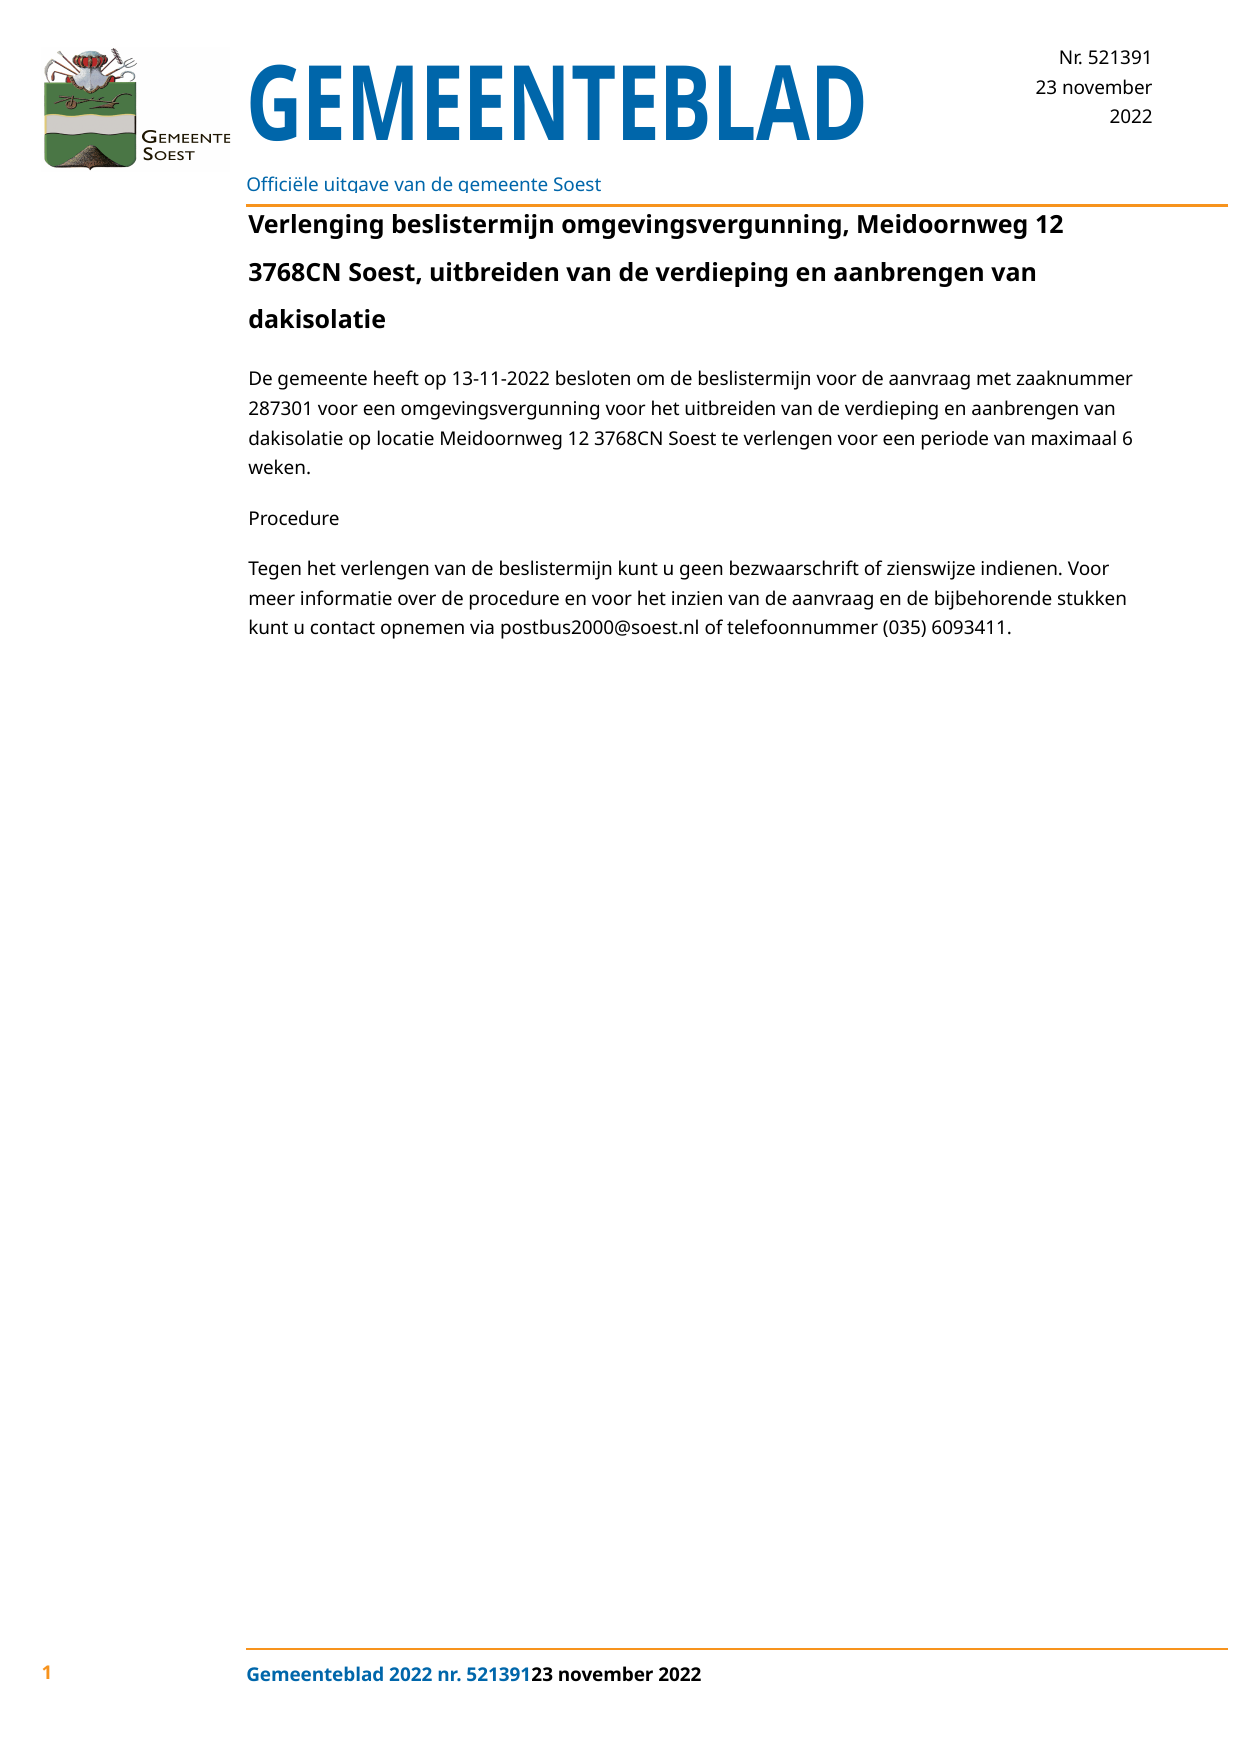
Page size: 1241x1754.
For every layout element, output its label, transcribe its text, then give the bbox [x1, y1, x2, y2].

text Tegen het verlengen van de beslistermijn kunt u geen bezwaarschrift of zienswijze indienen. Voor meer informatie over de procedure en voor het inzien van de aanvraag en de bijbehorende stukken kunt u contact opnemen via postbus2000@soest.nl of telefoonnummer (035) 6093411. [248, 555, 1152, 640]
text Procedure [248, 505, 1152, 530]
picture [41, 47, 231, 172]
text Verlenging beslistermijn omgevingsvergunning, Meidoornweg 12 3768CN Soest, uitbreiden van de verdieping en aanbrengen van dakisolatie [248, 207, 1152, 336]
text De gemeente heeft op 13-11-2022 besloten om de beslistermijn voor de aanvraag met zaaknummer 287301 voor een omgevingsvergunning voor het uitbreiden van de verdieping en aanbrengen van dakisolatie op locatie Meidoornweg 12 3768CN Soest te verlengen voor een periode van maximaal 6 weken. [248, 366, 1152, 480]
